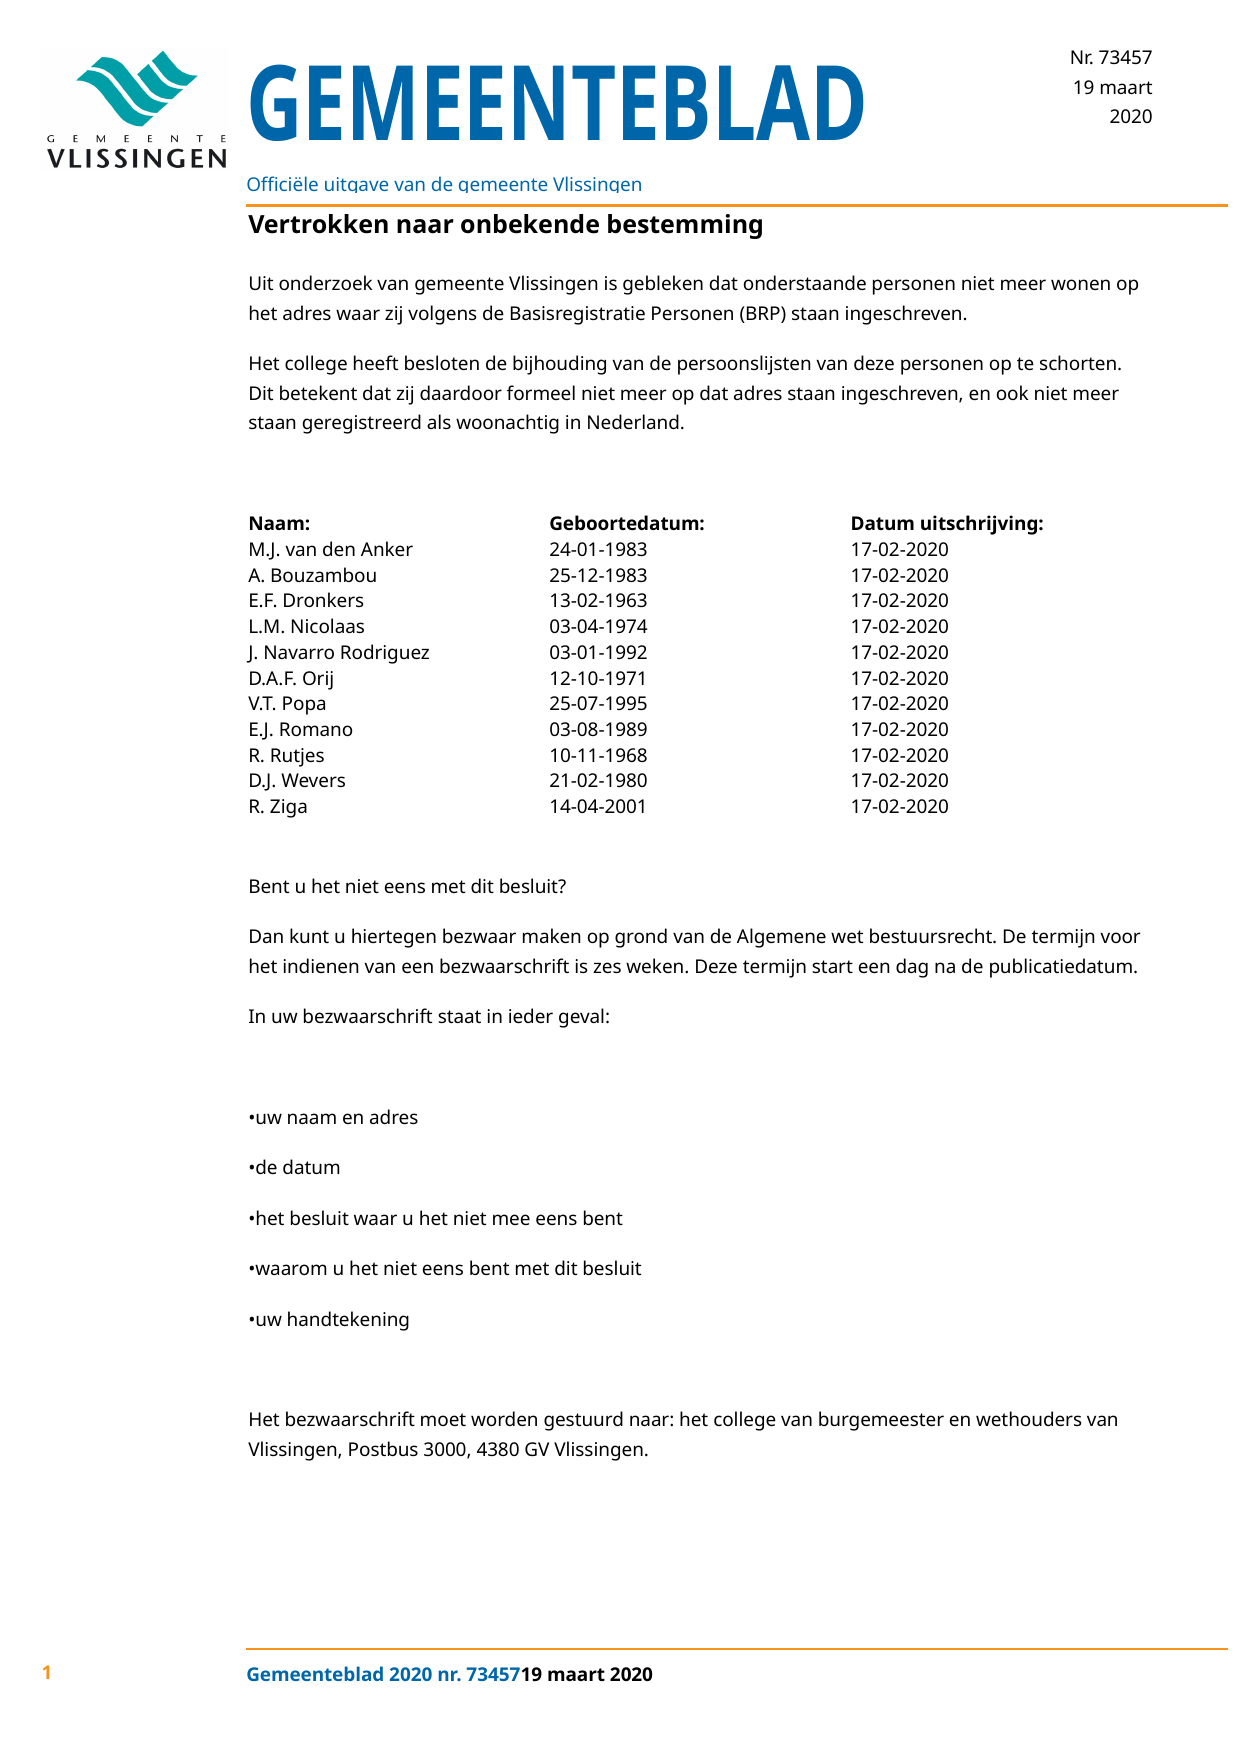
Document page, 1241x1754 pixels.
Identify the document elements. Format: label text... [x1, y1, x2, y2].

text •de datum [248, 1154, 1152, 1180]
table_cell E.J. Romano [248, 716, 549, 742]
table_cell 17-02-2020 [850, 588, 1152, 613]
text Vertrokken naar onbekende bestemming [248, 207, 1152, 241]
table_cell 17-02-2020 [850, 639, 1152, 665]
table_cell 03-08-1989 [549, 716, 850, 742]
table_cell 12-10-1971 [549, 665, 850, 691]
table_cell 17-02-2020 [850, 742, 1152, 768]
table_header Naam: [248, 510, 549, 536]
text •waarom u het niet eens bent met dit besluit [248, 1255, 1152, 1281]
table_cell 17-02-2020 [850, 691, 1152, 716]
table_cell E.F. Dronkers [248, 588, 549, 613]
table_cell 17-02-2020 [850, 613, 1152, 639]
text •uw naam en adres [248, 1104, 1152, 1130]
table_cell 17-02-2020 [850, 768, 1152, 793]
table_cell 17-02-2020 [850, 716, 1152, 742]
table_cell A. Bouzambou [248, 562, 549, 588]
table_header Datum uitschrijving: [850, 510, 1152, 536]
text •uw handtekening [248, 1306, 1152, 1331]
text Dan kunt u hiertegen bezwaar maken op grond van de Algemene wet bestuursrecht. De termijn voor het indienen van een bezwaarschrift is zes weken. Deze termijn start een dag na de publicatiedatum. [248, 923, 1152, 978]
table_cell R. Ziga [248, 794, 549, 819]
picture [41, 47, 231, 172]
table_header Geboortedatum: [549, 510, 850, 536]
table_cell 14-04-2001 [549, 794, 850, 819]
text Bent u het niet eens met dit besluit? [248, 873, 1152, 898]
table_cell 17-02-2020 [850, 794, 1152, 819]
table_cell 17-02-2020 [850, 536, 1152, 562]
table_cell R. Rutjes [248, 742, 549, 768]
text •het besluit waar u het niet mee eens bent [248, 1205, 1152, 1231]
text In uw bezwaarschrift staat in ieder geval: [248, 1003, 1152, 1029]
table_cell 25-12-1983 [549, 562, 850, 588]
table_cell D.A.F. Orij [248, 665, 549, 691]
table_cell D.J. Wevers [248, 768, 549, 793]
table_cell L.M. Nicolaas [248, 613, 549, 639]
table_cell 17-02-2020 [850, 562, 1152, 588]
table_cell 13-02-1963 [549, 588, 850, 613]
table_cell J. Navarro Rodriguez [248, 639, 549, 665]
table_cell 10-11-1968 [549, 742, 850, 768]
text Het bezwaarschrift moet worden gestuurd naar: het college van burgemeester en wethouders van Vlissingen, Postbus 3000, 4380 GV Vlissingen. [248, 1407, 1152, 1462]
table_cell 25-07-1995 [549, 691, 850, 716]
table_cell 17-02-2020 [850, 665, 1152, 691]
table_cell V.T. Popa [248, 691, 549, 716]
table_cell 24-01-1983 [549, 536, 850, 562]
text Het college heeft besloten de bijhouding van de persoonslijsten van deze personen op te schorten. Dit betekent dat zij daardoor formeel niet meer op dat adres staan ingeschreven, en ook niet meer staan geregistreerd als woonachtig in Nederland. [248, 350, 1152, 435]
text Uit onderzoek van gemeente Vlissingen is gebleken dat onderstaande personen niet meer wonen op het adres waar zij volgens de Basisregistratie Personen (BRP) staan ingeschreven. [248, 270, 1152, 326]
table_cell 03-04-1974 [549, 613, 850, 639]
table_cell 21-02-1980 [549, 768, 850, 793]
table_cell 03-01-1992 [549, 639, 850, 665]
table_cell M.J. van den Anker [248, 536, 549, 562]
